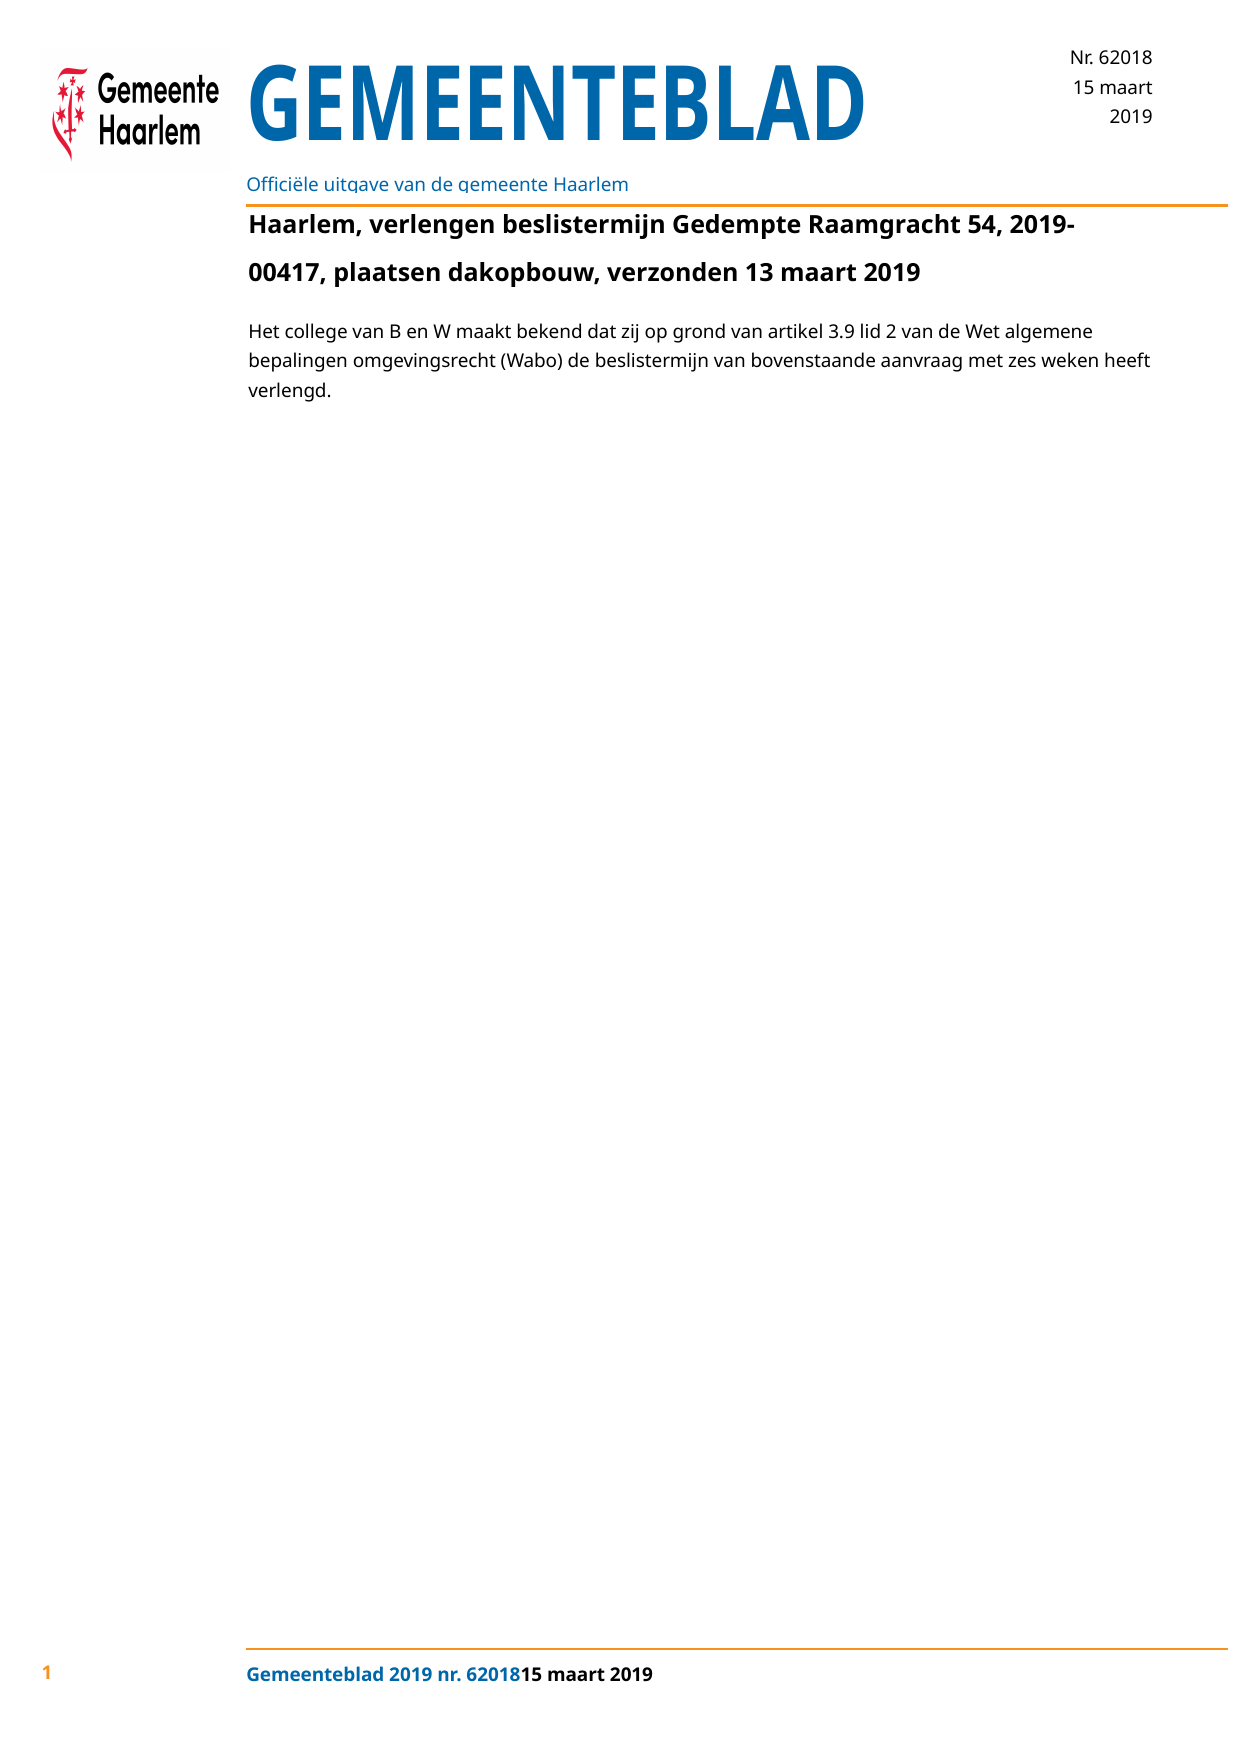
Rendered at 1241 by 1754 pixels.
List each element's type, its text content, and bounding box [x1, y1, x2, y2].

picture [41, 47, 231, 172]
text Het college van B en W maakt bekend dat zij op grond van artikel 3.9 lid 2 van de Wet algemene bepalingen omgevingsrecht (Wabo) de beslistermijn van bovenstaande aanvraag met zes weken heeft verlengd. [248, 318, 1152, 403]
text Haarlem, verlengen beslistermijn Gedempte Raamgracht 54, 2019-00417, plaatsen dakopbouw, verzonden 13 maart 2019 [248, 207, 1152, 288]
